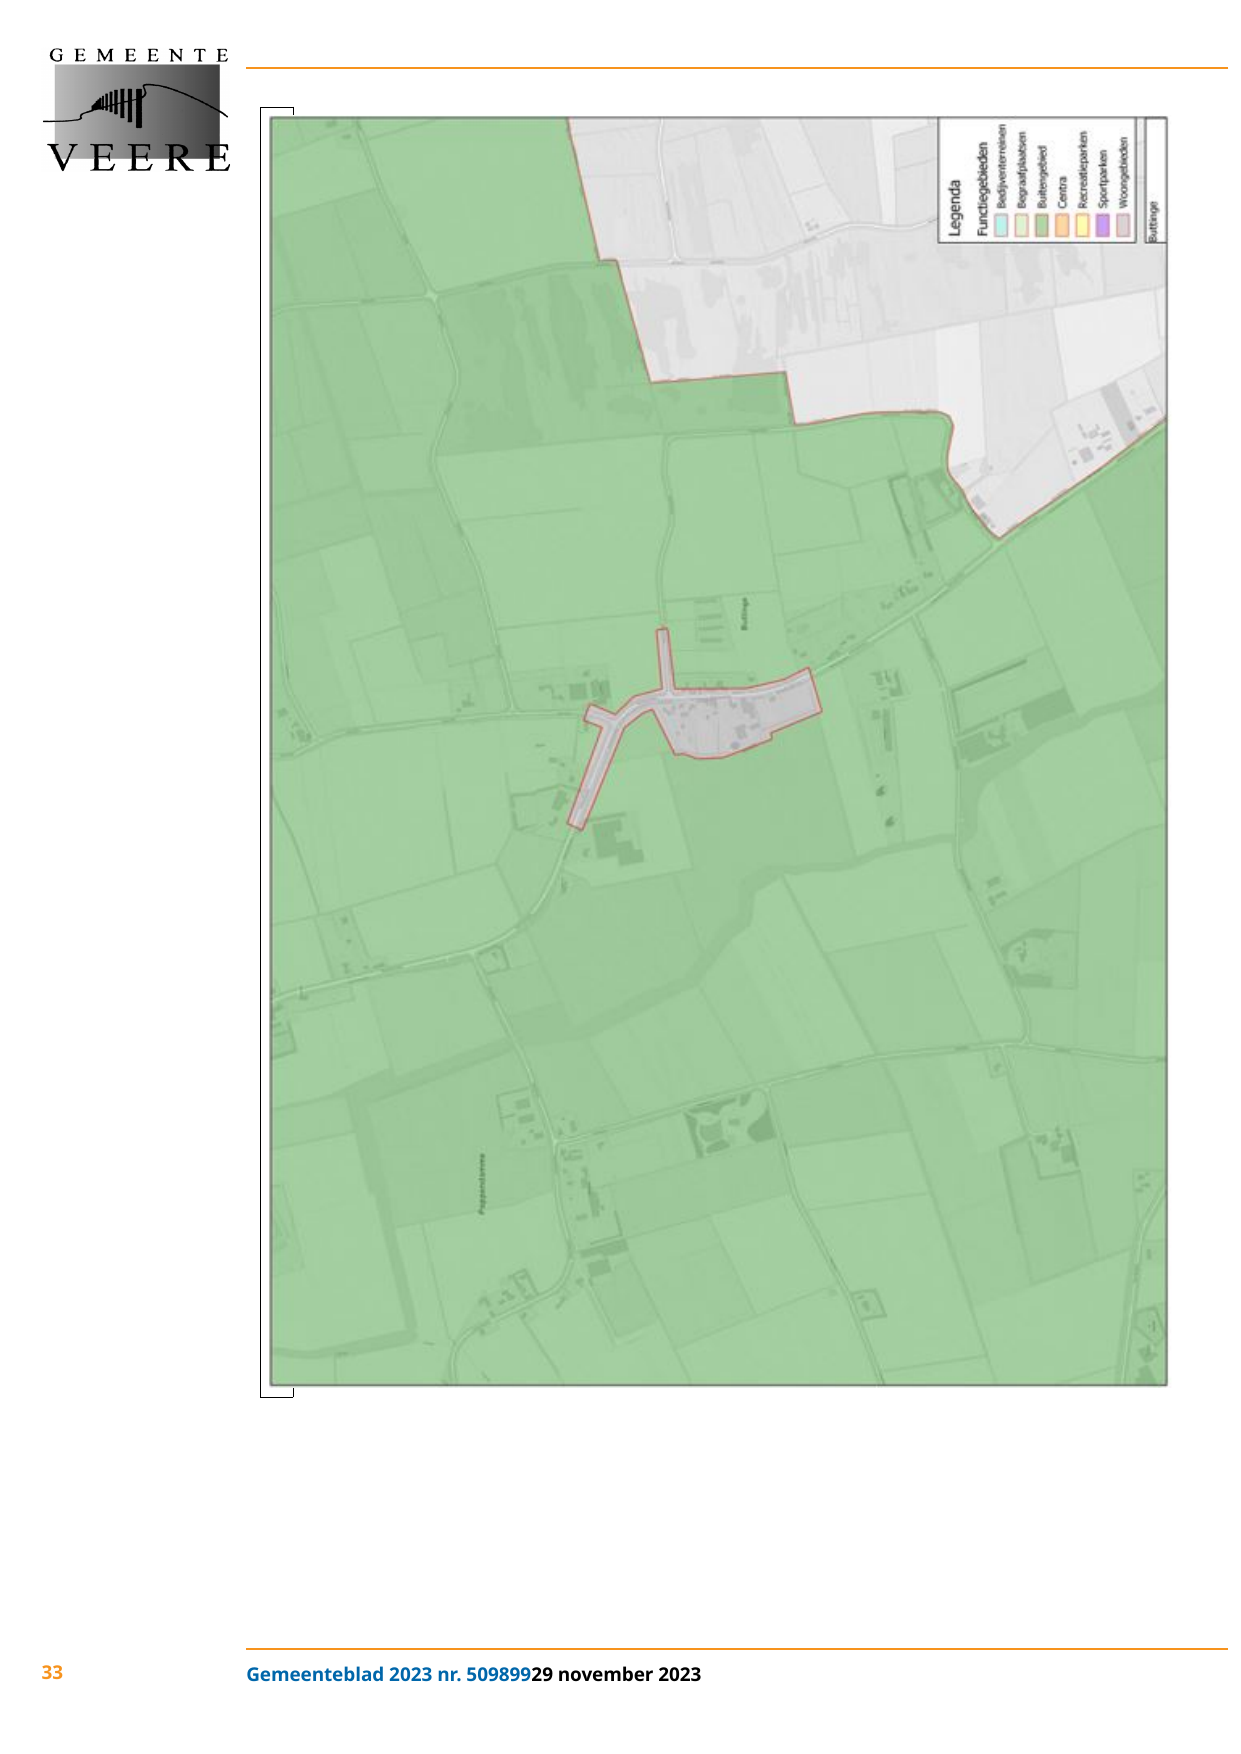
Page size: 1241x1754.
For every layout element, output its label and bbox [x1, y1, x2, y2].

picture [41, 47, 231, 172]
picture [268, 115, 1173, 1388]
